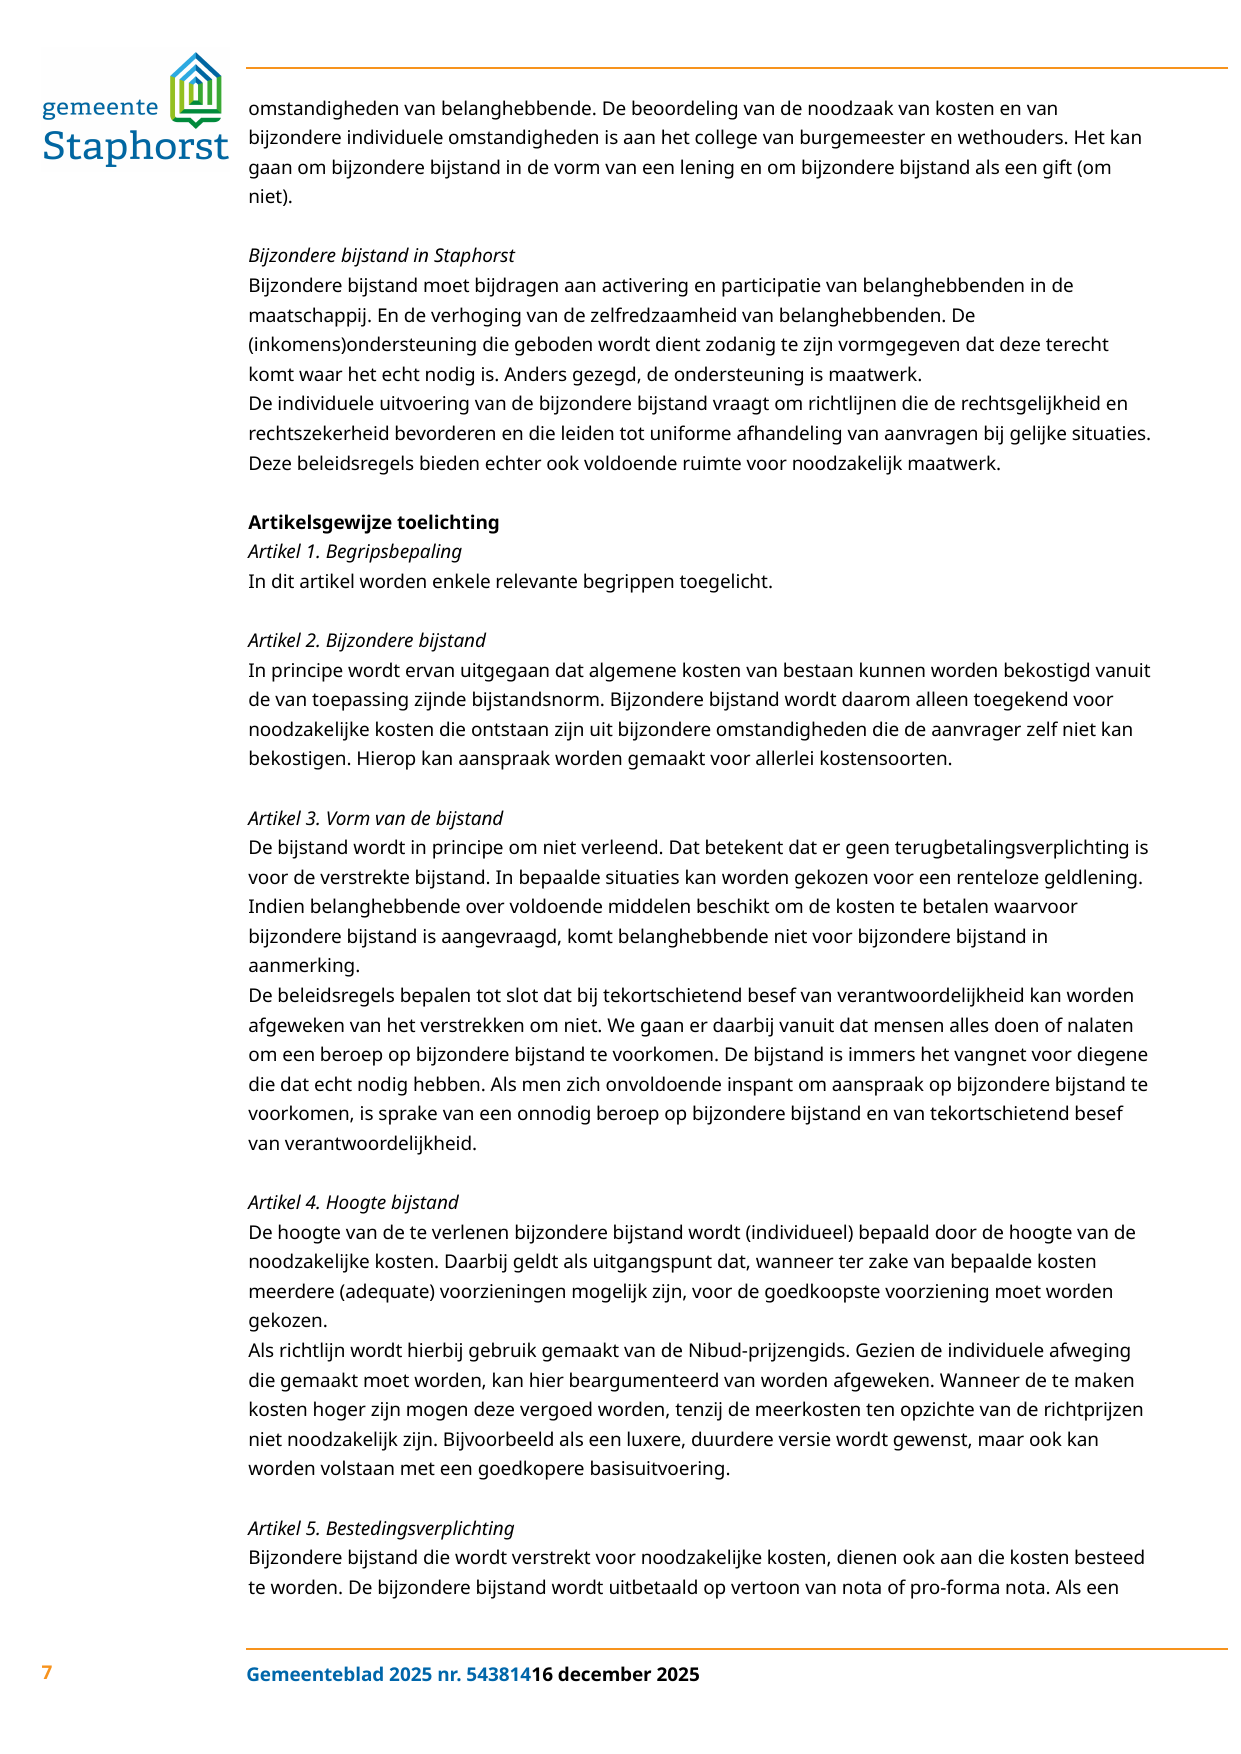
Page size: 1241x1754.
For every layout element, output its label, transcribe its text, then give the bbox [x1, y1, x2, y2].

text omstandigheden van belanghebbende. De beoordeling van de noodzaak van kosten en van bijzondere individuele omstandigheden is aan het college van burgemeester en wethouders. Het kan gaan om bijzondere bijstand in de vorm van een lening en om bijzondere bijstand als een gift (om niet). [248, 95, 1152, 209]
text Bijzondere bijstand die wordt verstrekt voor noodzakelijke kosten, dienen ook aan die kosten besteed te worden. De bijzondere bijstand wordt uitbetaald op vertoon van nota of pro-forma nota. Als een [248, 1544, 1152, 1600]
picture [41, 47, 231, 172]
text Bijzondere bijstand moet bijdragen aan activering en participatie van belanghebbenden in de maatschappij. En de verhoging van de zelfredzaamheid van belanghebbenden. De (inkomens)ondersteuning die geboden wordt dient zodanig te zijn vormgegeven dat deze terecht komt waar het echt nodig is. Anders gezegd, de ondersteuning is maatwerk. [248, 272, 1152, 387]
text In principe wordt ervan uitgegaan dat algemene kosten van bestaan kunnen worden bekostigd vanuit de van toepassing zijnde bijstandsnorm. Bijzondere bijstand wordt daarom alleen toegekend voor noodzakelijke kosten die ontstaan zijn uit bijzondere omstandigheden die de aanvrager zelf niet kan bekostigen. Hierop kan aanspraak worden gemaakt voor allerlei kostensoorten. [248, 657, 1152, 771]
text De individuele uitvoering van de bijzondere bijstand vraagt om richtlijnen die de rechtsgelijkheid en rechtszekerheid bevorderen en die leiden tot uniforme afhandeling van aanvragen bij gelijke situaties. Deze beleidsregels bieden echter ook voldoende ruimte voor noodzakelijk maatwerk. [248, 391, 1152, 476]
text Artikelsgewijze toelichting [248, 509, 1152, 535]
text De hoogte van de te verlenen bijzondere bijstand wordt (individueel) bepaald door de hoogte van de noodzakelijke kosten. Daarbij geldt als uitgangspunt dat, wanneer ter zake van bepaalde kosten meerdere (adequate) voorzieningen mogelijk zijn, voor de goedkoopste voorziening moet worden gekozen. [248, 1219, 1152, 1333]
text Artikel 3. Vorm van de bijstand [248, 805, 1152, 831]
text De beleidsregels bepalen tot slot dat bij tekortschietend besef van verantwoordelijkheid kan worden afgeweken van het verstrekken om niet. We gaan er daarbij vanuit dat mensen alles doen of nalaten om een beroep op bijzondere bijstand te voorkomen. De bijstand is immers het vangnet voor diegene die dat echt nodig hebben. Als men zich onvoldoende inspant om aanspraak op bijzondere bijstand te voorkomen, is sprake van een onnodig beroep op bijzondere bijstand en van tekortschietend besef van verantwoordelijkheid. [248, 982, 1152, 1156]
text Artikel 2. Bijzondere bijstand [248, 627, 1152, 653]
text In dit artikel worden enkele relevante begrippen toegelicht. [248, 568, 1152, 594]
text Artikel 1. Begripsbepaling [248, 538, 1152, 564]
text Artikel 5. Bestedingsverplichting [248, 1515, 1152, 1541]
text Bijzondere bijstand in Staphorst [248, 243, 1152, 268]
text Als richtlijn wordt hierbij gebruik gemaakt van de Nibud-prijzengids. Gezien de individuele afweging die gemaakt moet worden, kan hier beargumenteerd van worden afgeweken. Wanneer de te maken kosten hoger zijn mogen deze vergoed worden, tenzij de meerkosten ten opzichte van de richtprijzen niet noodzakelijk zijn. Bijvoorbeeld als een luxere, duurdere versie wordt gewenst, maar ook kan worden volstaan met een goedkopere basisuitvoering. [248, 1337, 1152, 1481]
text De bijstand wordt in principe om niet verleend. Dat betekent dat er geen terugbetalingsverplichting is voor de verstrekte bijstand. In bepaalde situaties kan worden gekozen voor een renteloze geldlening. [248, 834, 1152, 890]
text Indien belanghebbende over voldoende middelen beschikt om de kosten te betalen waarvoor bijzondere bijstand is aangevraagd, komt belanghebbende niet voor bijzondere bijstand in aanmerking. [248, 893, 1152, 978]
text Artikel 4. Hoogte bijstand [248, 1189, 1152, 1215]
